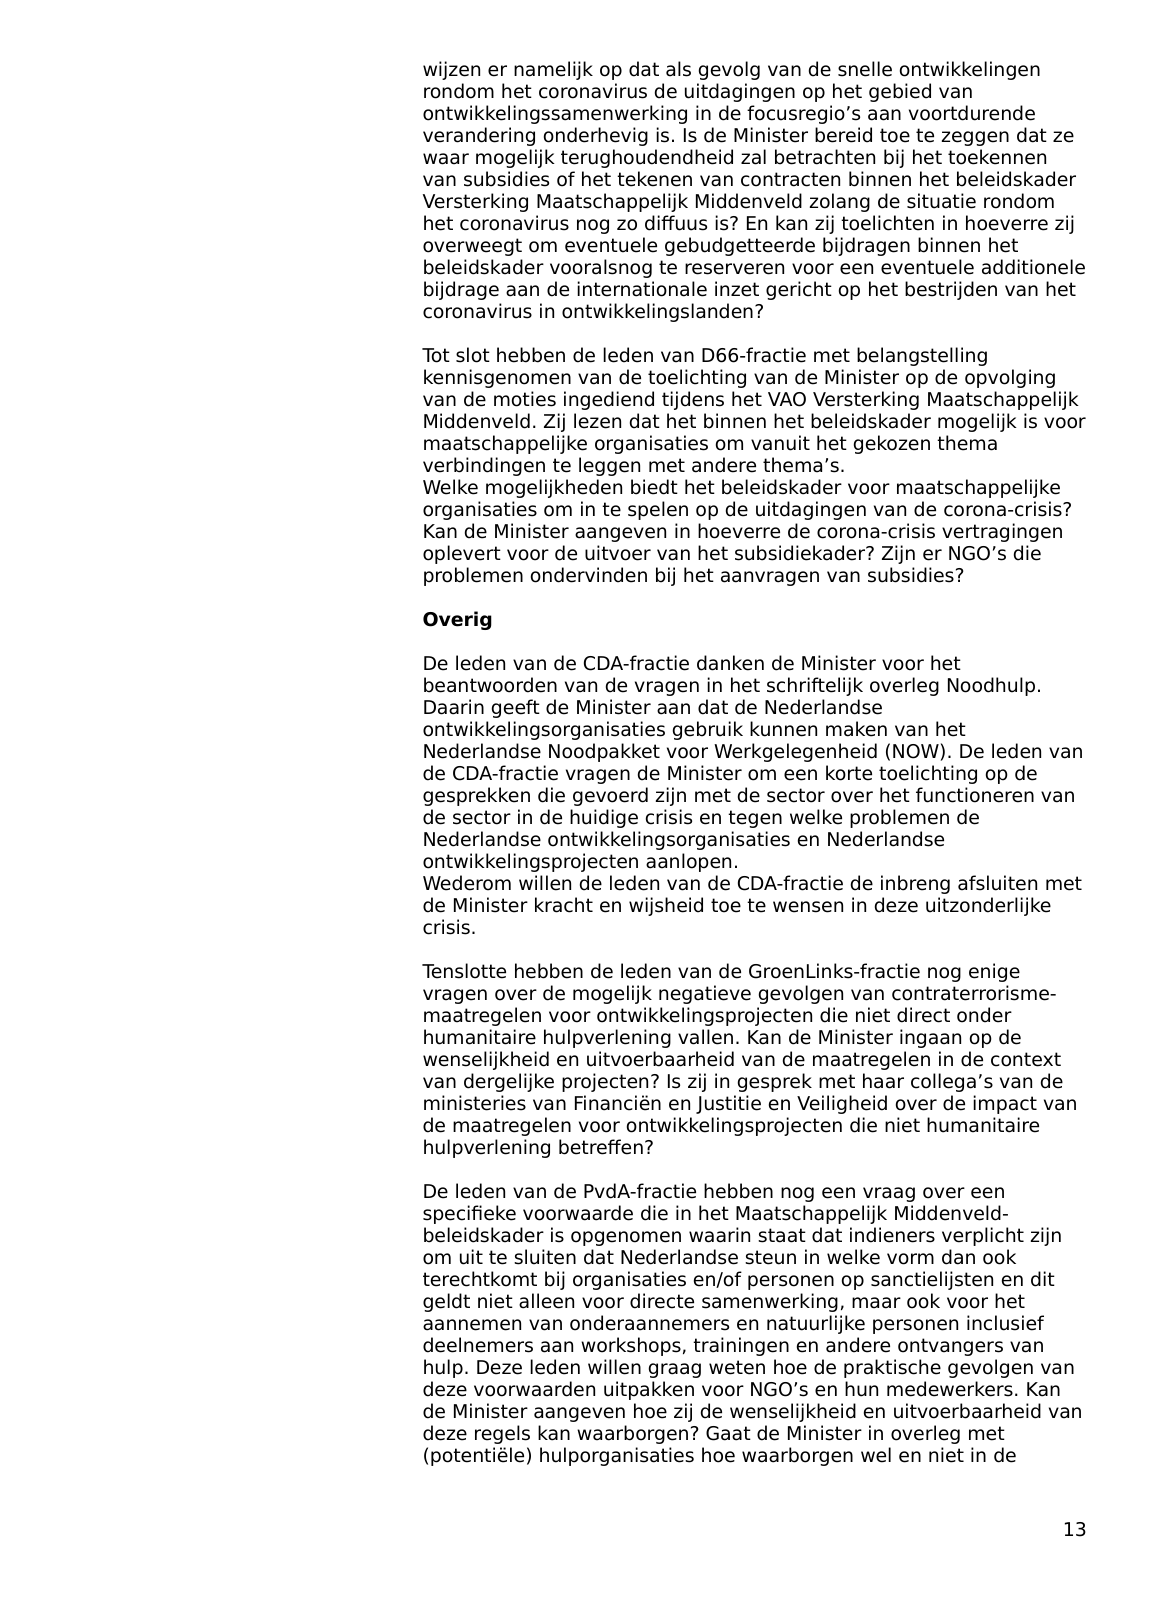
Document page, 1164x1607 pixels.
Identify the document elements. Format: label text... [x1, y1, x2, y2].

text wijzen er namelijk op dat als gevolg van de snelle ontwikkelingen rondom het coronavirus de uitdagingen op het gebied van ontwikkelingssamenwerking in de focusregio’s aan voortdurende verandering onderhevig is. Is de Minister bereid toe te zeggen dat ze waar mogelijk terughoudendheid zal betrachten bij het toekennen van subsidies of het tekenen van contracten binnen het beleidskader Versterking Maatschappelijk Middenveld zolang de situatie rondom het coronavirus nog zo diffuus is? En kan zij toelichten in hoeverre zij overweegt om eventuele gebudgetteerde bijdragen binnen het beleidskader vooralsnog te reserveren voor een eventuele additionele bijdrage aan de internationale inzet gericht op het bestrijden van het coronavirus in ontwikkelingslanden? [422, 59, 1087, 323]
text De leden van de PvdA-fractie hebben nog een vraag over een specifieke voorwaarde die in het Maatschappelijk Middenveld-beleidskader is opgenomen waarin staat dat indieners verplicht zijn om uit te sluiten dat Nederlandse steun in welke vorm dan ook terechtkomt bij organisaties en/of personen op sanctielijsten en dit geldt niet alleen voor directe samenwerking, maar ook voor het aannemen van onderaannemers en natuurlijke personen inclusief deelnemers aan workshops, trainingen en andere ontvangers van hulp. Deze leden willen graag weten hoe de praktische gevolgen van deze voorwaarden uitpakken voor NGO’s en hun medewerkers. Kan de Minister aangeven hoe zij de wenselijkheid en uitvoerbaarheid van deze regels kan waarborgen? Gaat de Minister in overleg met (potentiële) hulporganisaties hoe waarborgen wel en niet in de [422, 1181, 1087, 1467]
text De leden van de CDA-fractie danken de Minister voor het beantwoorden van de vragen in het schriftelijk overleg Noodhulp. Daarin geeft de Minister aan dat de Nederlandse ontwikkelingsorganisaties gebruik kunnen maken van het Nederlandse Noodpakket voor Werkgelegenheid (NOW). De leden van de CDA-fractie vragen de Minister om een korte toelichting op de gesprekken die gevoerd zijn met de sector over het functioneren van de sector in de huidige crisis en tegen welke problemen de Nederlandse ontwikkelingsorganisaties en Nederlandse ontwikkelingsprojecten aanlopen. [422, 653, 1087, 873]
text Welke mogelijkheden biedt het beleidskader voor maatschappelijke organisaties om in te spelen op de uitdagingen van de corona-crisis? Kan de Minister aangeven in hoeverre de corona-crisis vertragingen oplevert voor de uitvoer van het subsidiekader? Zijn er NGO’s die problemen ondervinden bij het aanvragen van subsidies? [422, 477, 1087, 587]
text Tenslotte hebben de leden van de GroenLinks-fractie nog enige vragen over de mogelijk negatieve gevolgen van contraterrorisme-maatregelen voor ontwikkelingsprojecten die niet direct onder humanitaire hulpverlening vallen. Kan de Minister ingaan op de wenselijkheid en uitvoerbaarheid van de maatregelen in de context van dergelijke projecten? Is zij in gesprek met haar collega’s van de ministeries van Financiën en Justitie en Veiligheid over de impact van de maatregelen voor ontwikkelingsprojecten die niet humanitaire hulpverlening betreffen? [422, 961, 1087, 1159]
text Wederom willen de leden van de CDA-fractie de inbreng afsluiten met de Minister kracht en wijsheid toe te wensen in deze uitzonderlijke crisis. [422, 873, 1087, 939]
text Tot slot hebben de leden van D66-fractie met belangstelling kennisgenomen van de toelichting van de Minister op de opvolging van de moties ingediend tijdens het VAO Versterking Maatschappelijk Middenveld. Zij lezen dat het binnen het beleidskader mogelijk is voor maatschappelijke organisaties om vanuit het gekozen thema verbindingen te leggen met andere thema’s. [422, 345, 1087, 477]
subtitle Overig [422, 609, 1087, 631]
